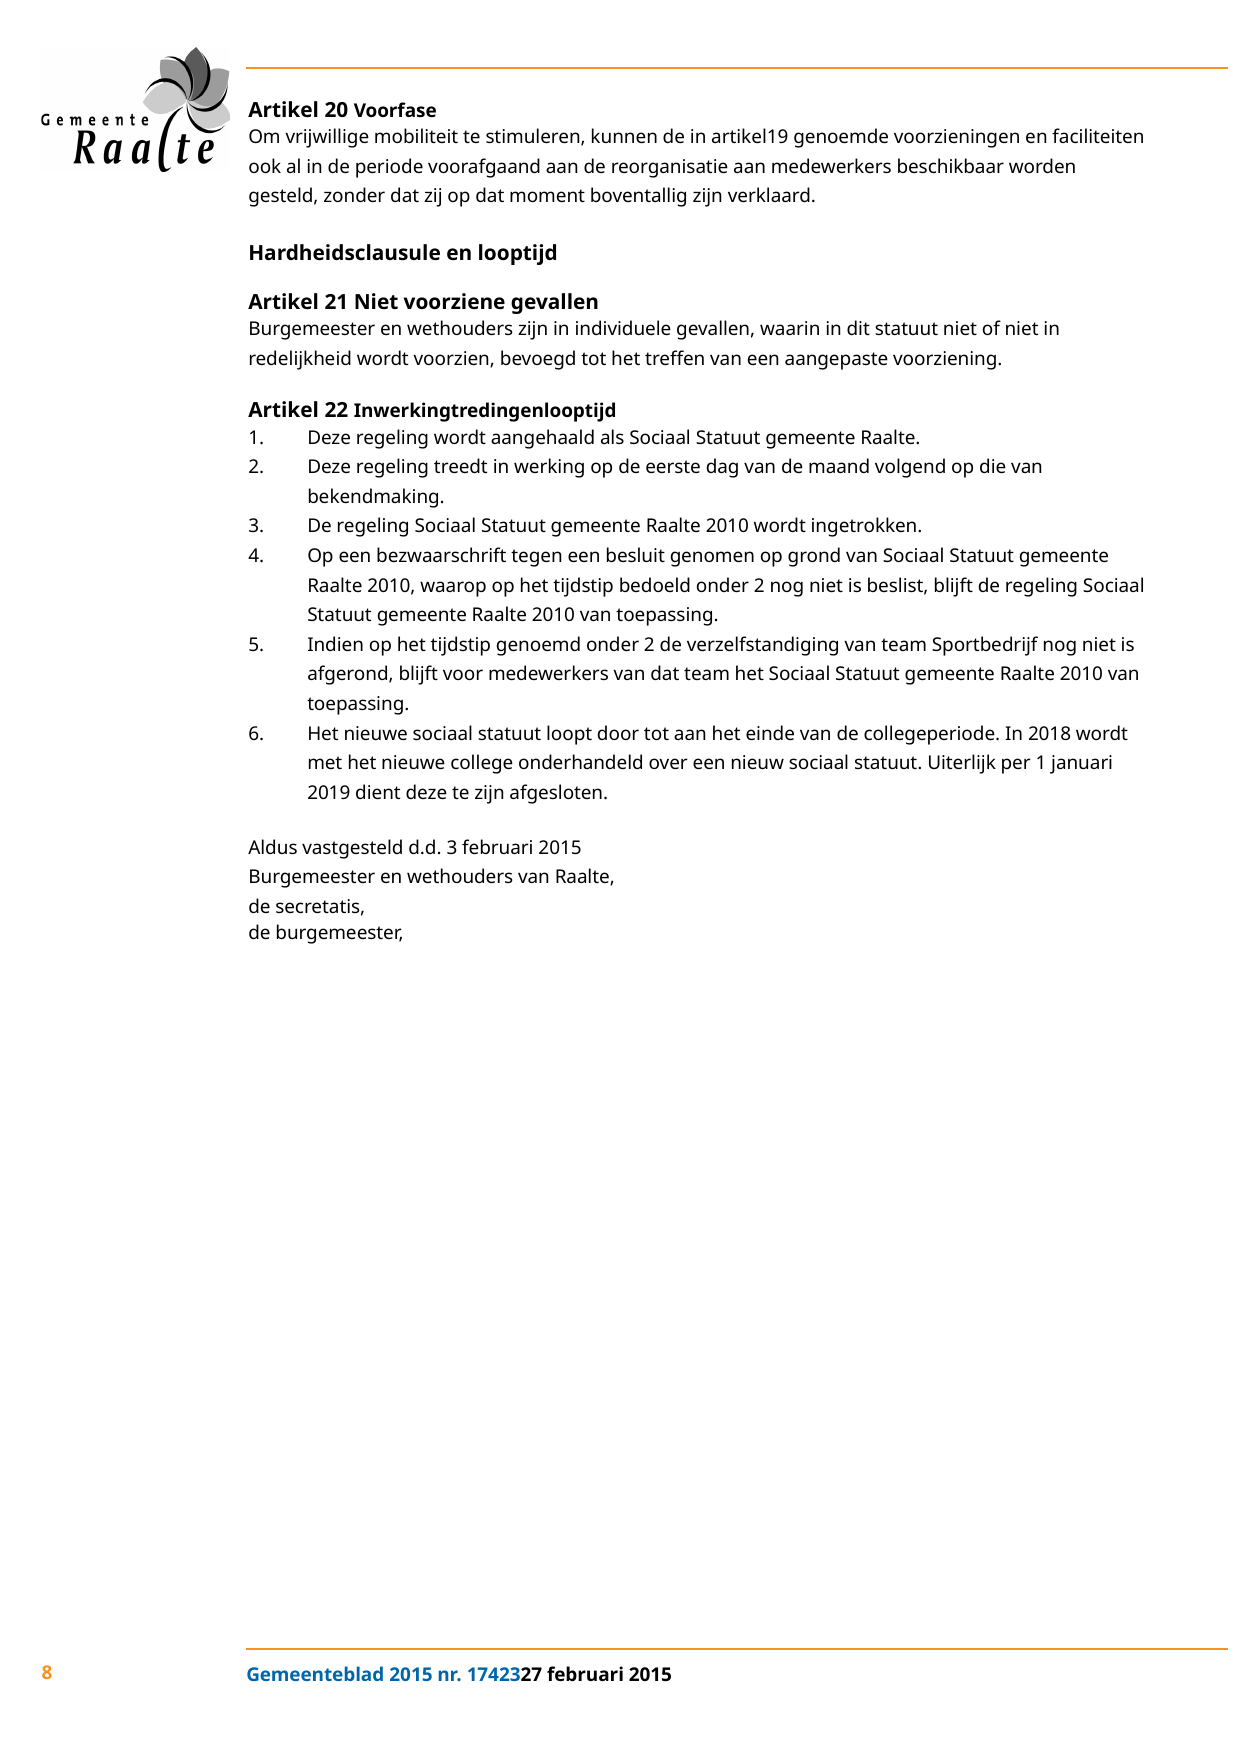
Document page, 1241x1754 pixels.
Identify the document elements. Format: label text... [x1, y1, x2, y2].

list De regeling Sociaal Statuut gemeente Raalte 2010 wordt ingetrokken. [248, 513, 1152, 538]
text Hardheidsclausule en looptijd [248, 238, 1152, 266]
text Artikel 22 Inwerkingtredingenlooptijd [248, 395, 1152, 424]
text Aldus vastgesteld d.d. 3 februari 2015 [248, 834, 1152, 860]
text de burgemeester, [248, 919, 1152, 945]
text Artikel 21 Niet voorziene gevallen [248, 287, 1152, 315]
list Op een bezwaarschrift tegen een besluit genomen op grond van Sociaal Statuut gemeente Raalte 2010, waarop op het tijdstip bedoeld onder 2 nog niet is beslist, blijft de regeling Sociaal Statuut gemeente Raalte 2010 van toepassing. [248, 542, 1152, 627]
text Burgemeester en wethouders zijn in individuele gevallen, waarin in dit statuut niet of niet in redelijkheid wordt voorzien, bevoegd tot het treffen van een aangepaste voorziening. [248, 315, 1152, 371]
list Het nieuwe sociaal statuut loopt door tot aan het einde van de collegeperiode. In 2018 wordt met het nieuwe college onderhandeld over een nieuw sociaal statuut. Uiterlijk per 1 januari 2019 dient deze te zijn afgesloten. [248, 720, 1152, 804]
text de secretatis, [248, 893, 1152, 919]
text Artikel 20 Voorfase [248, 95, 1152, 123]
list Deze regeling wordt aangehaald als Sociaal Statuut gemeente Raalte. [248, 424, 1152, 449]
picture [41, 47, 231, 172]
text Om vrijwillige mobiliteit te stimuleren, kunnen de in artikel19 genoemde voorzieningen en faciliteiten ook al in de periode voorafgaand aan de reorganisatie aan medewerkers beschikbaar worden gesteld, zonder dat zij op dat moment boventallig zijn verklaard. [248, 123, 1152, 208]
text Burgemeester en wethouders van Raalte, [248, 864, 1152, 889]
list Deze regeling treedt in werking op de eerste dag van de maand volgend op die van bekendmaking. [248, 453, 1152, 509]
list Indien op het tijdstip genoemd onder 2 de verzelfstandiging van team Sportbedrijf nog niet is afgerond, blijft voor medewerkers van dat team het Sociaal Statuut gemeente Raalte 2010 van toepassing. [248, 631, 1152, 716]
